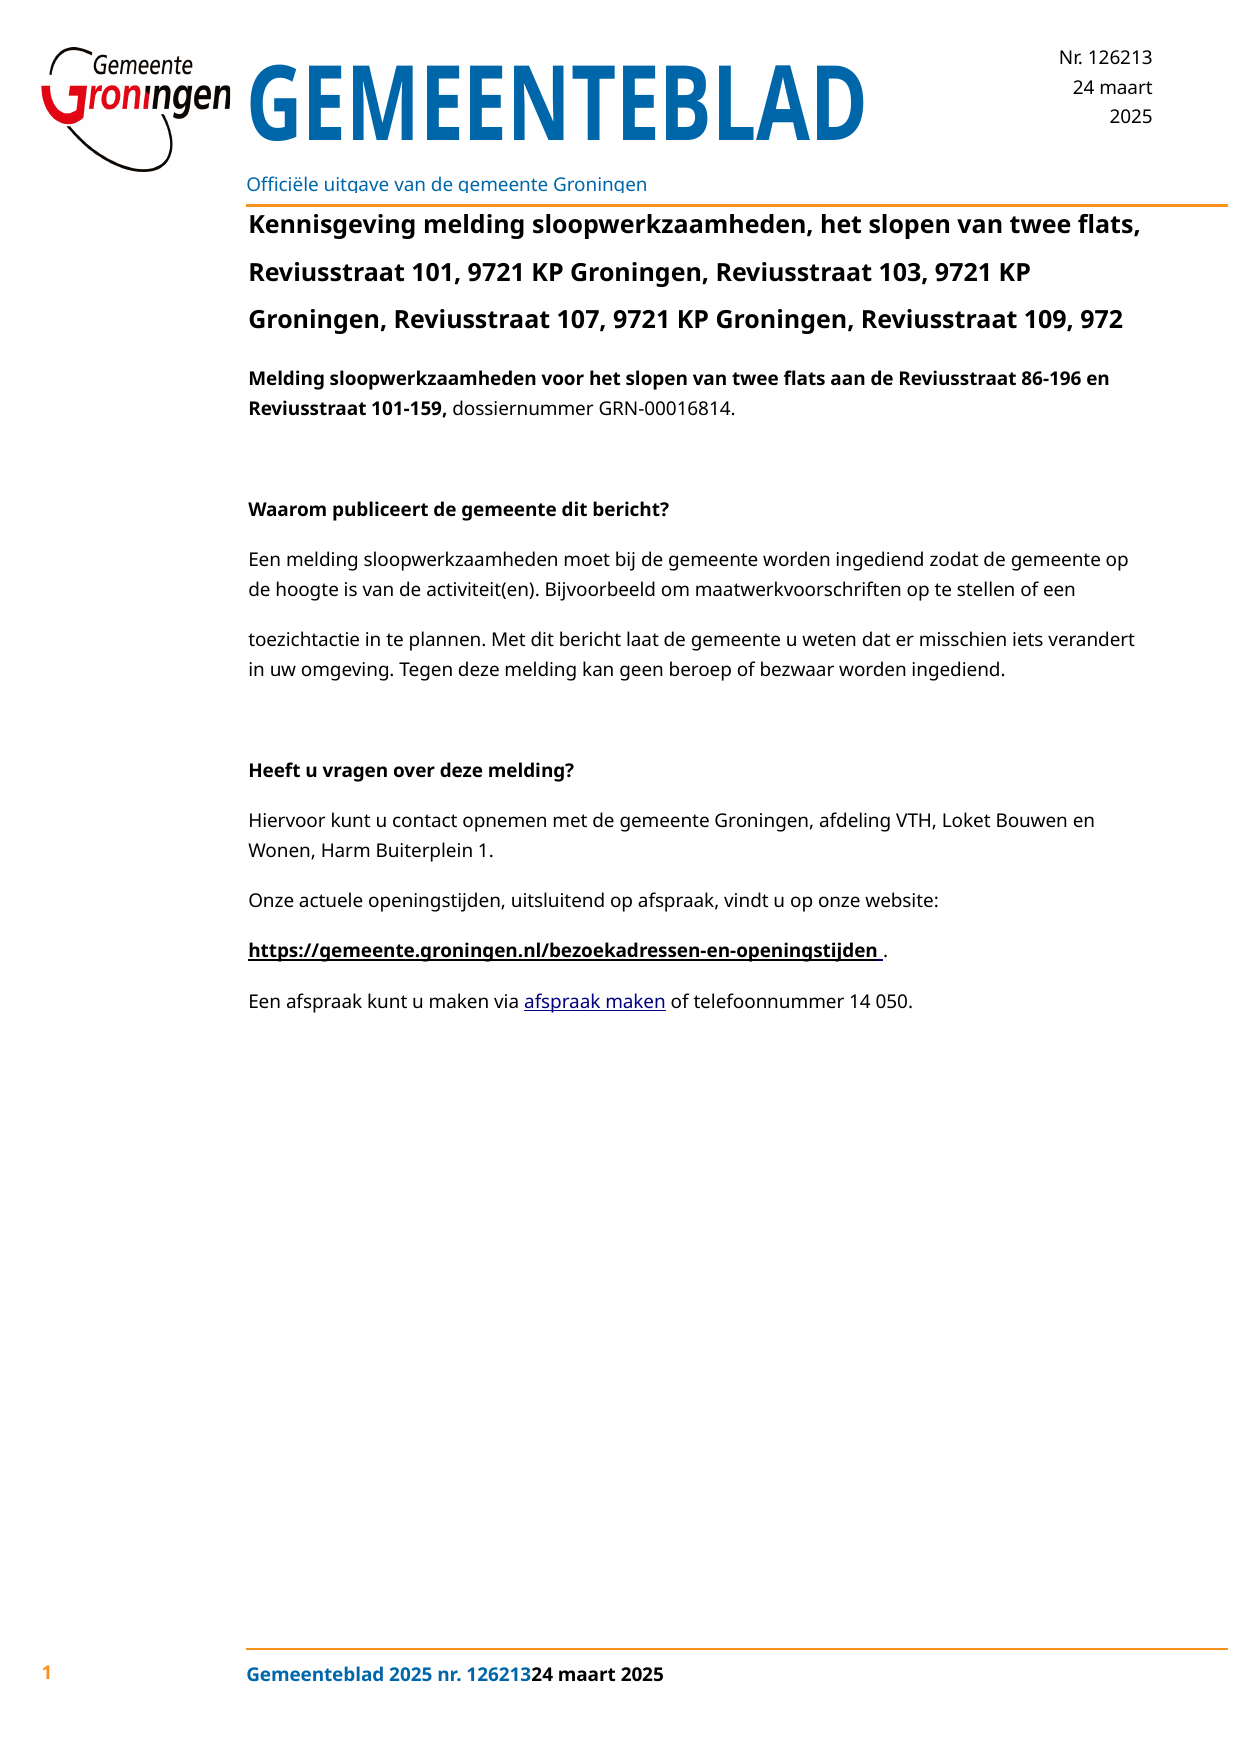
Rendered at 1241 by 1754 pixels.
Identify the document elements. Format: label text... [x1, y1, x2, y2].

text Onze actuele openingstijden, uitsluitend op afspraak, vindt u op onze website: [248, 887, 1152, 913]
text Kennisgeving melding sloopwerkzaamheden, het slopen van twee flats, Reviusstraat 101, 9721 KP Groningen, Reviusstraat 103, 9721 KP Groningen, Reviusstraat 107, 9721 KP Groningen, Reviusstraat 109, 972 [248, 207, 1152, 336]
text https://gemeente.groningen.nl/bezoekadressen-en-openingstijden . [248, 938, 1152, 963]
text Waarom publiceert de gemeente dit bericht? [248, 496, 1152, 522]
text Heeft u vragen over deze melding? [248, 757, 1152, 782]
text Melding sloopwerkzaamheden voor het slopen van twee flats aan de Reviusstraat 86-196 en Reviusstraat 101-159, dossiernummer GRN-00016814. [248, 366, 1152, 421]
text Hiervoor kunt u contact opnemen met de gemeente Groningen, afdeling VTH, Loket Bouwen en Wonen, Harm Buiterplein 1. [248, 807, 1152, 862]
text toezichtactie in te plannen. Met dit bericht laat de gemeente u weten dat er misschien iets verandert in uw omgeving. Tegen deze melding kan geen beroep of bezwaar worden ingediend. [248, 626, 1152, 682]
picture [41, 47, 231, 172]
text Een melding sloopwerkzaamheden moet bij de gemeente worden ingediend zodat de gemeente op de hoogte is van de activiteit(en). Bijvoorbeeld om maatwerkvoorschriften op te stellen of een [248, 546, 1152, 602]
text Een afspraak kunt u maken via afspraak maken of telefoonnummer 14 050. [248, 988, 1152, 1014]
